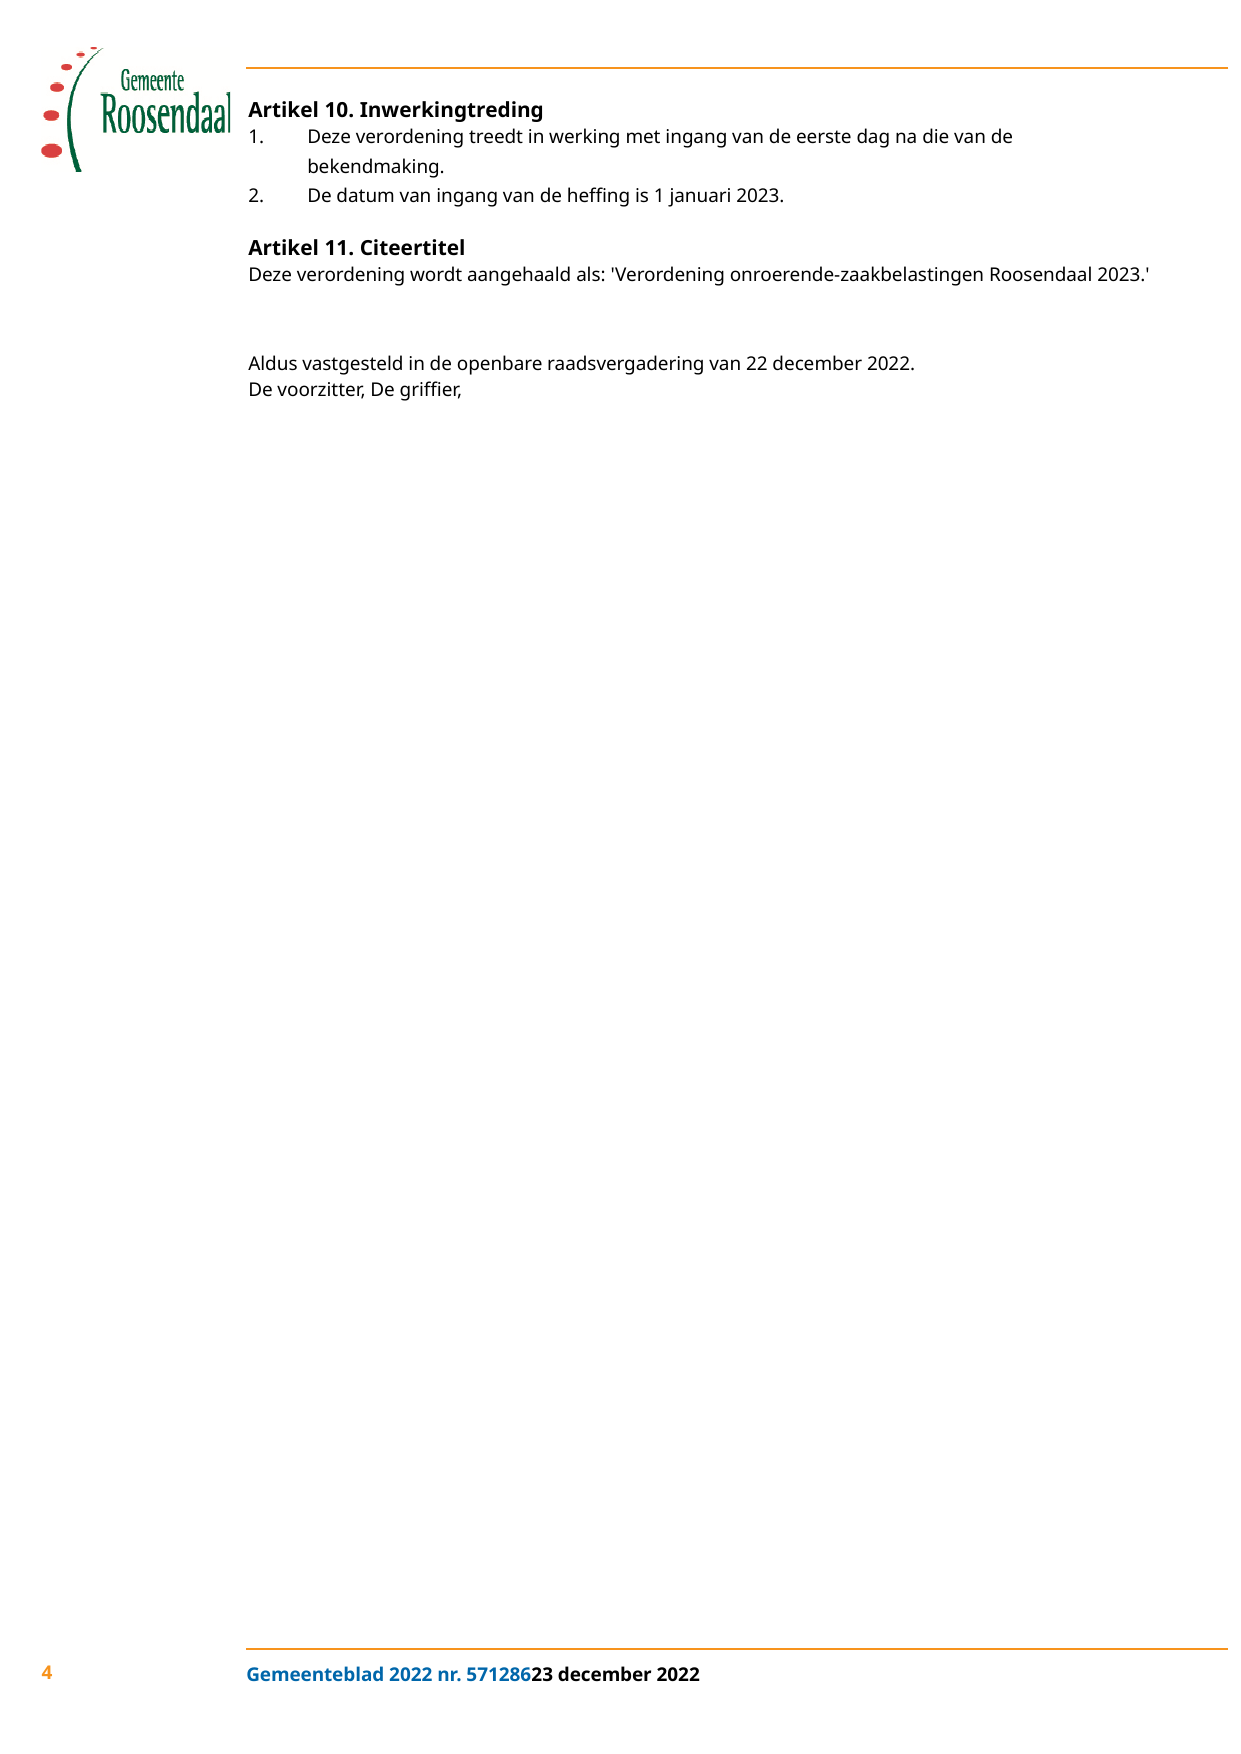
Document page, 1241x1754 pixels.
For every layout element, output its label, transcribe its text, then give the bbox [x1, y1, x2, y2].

picture [41, 47, 231, 172]
text De voorzitter, De griffier, [248, 376, 1152, 401]
text Aldus vastgesteld in de openbare raadsvergadering van 22 december 2022. [248, 350, 1152, 376]
list Deze verordening treedt in werking met ingang van de eerste dag na die van de bekendmaking. [248, 123, 1152, 178]
text Artikel 10. Inwerkingtreding [248, 95, 1152, 123]
text Deze verordening wordt aangehaald als: 'Verordening onroerende-zaakbelastingen Roosendaal 2023.' [248, 261, 1152, 287]
text Artikel 11. Citeertitel [248, 233, 1152, 261]
list De datum van ingang van de heffing is 1 januari 2023. [248, 182, 1152, 208]
